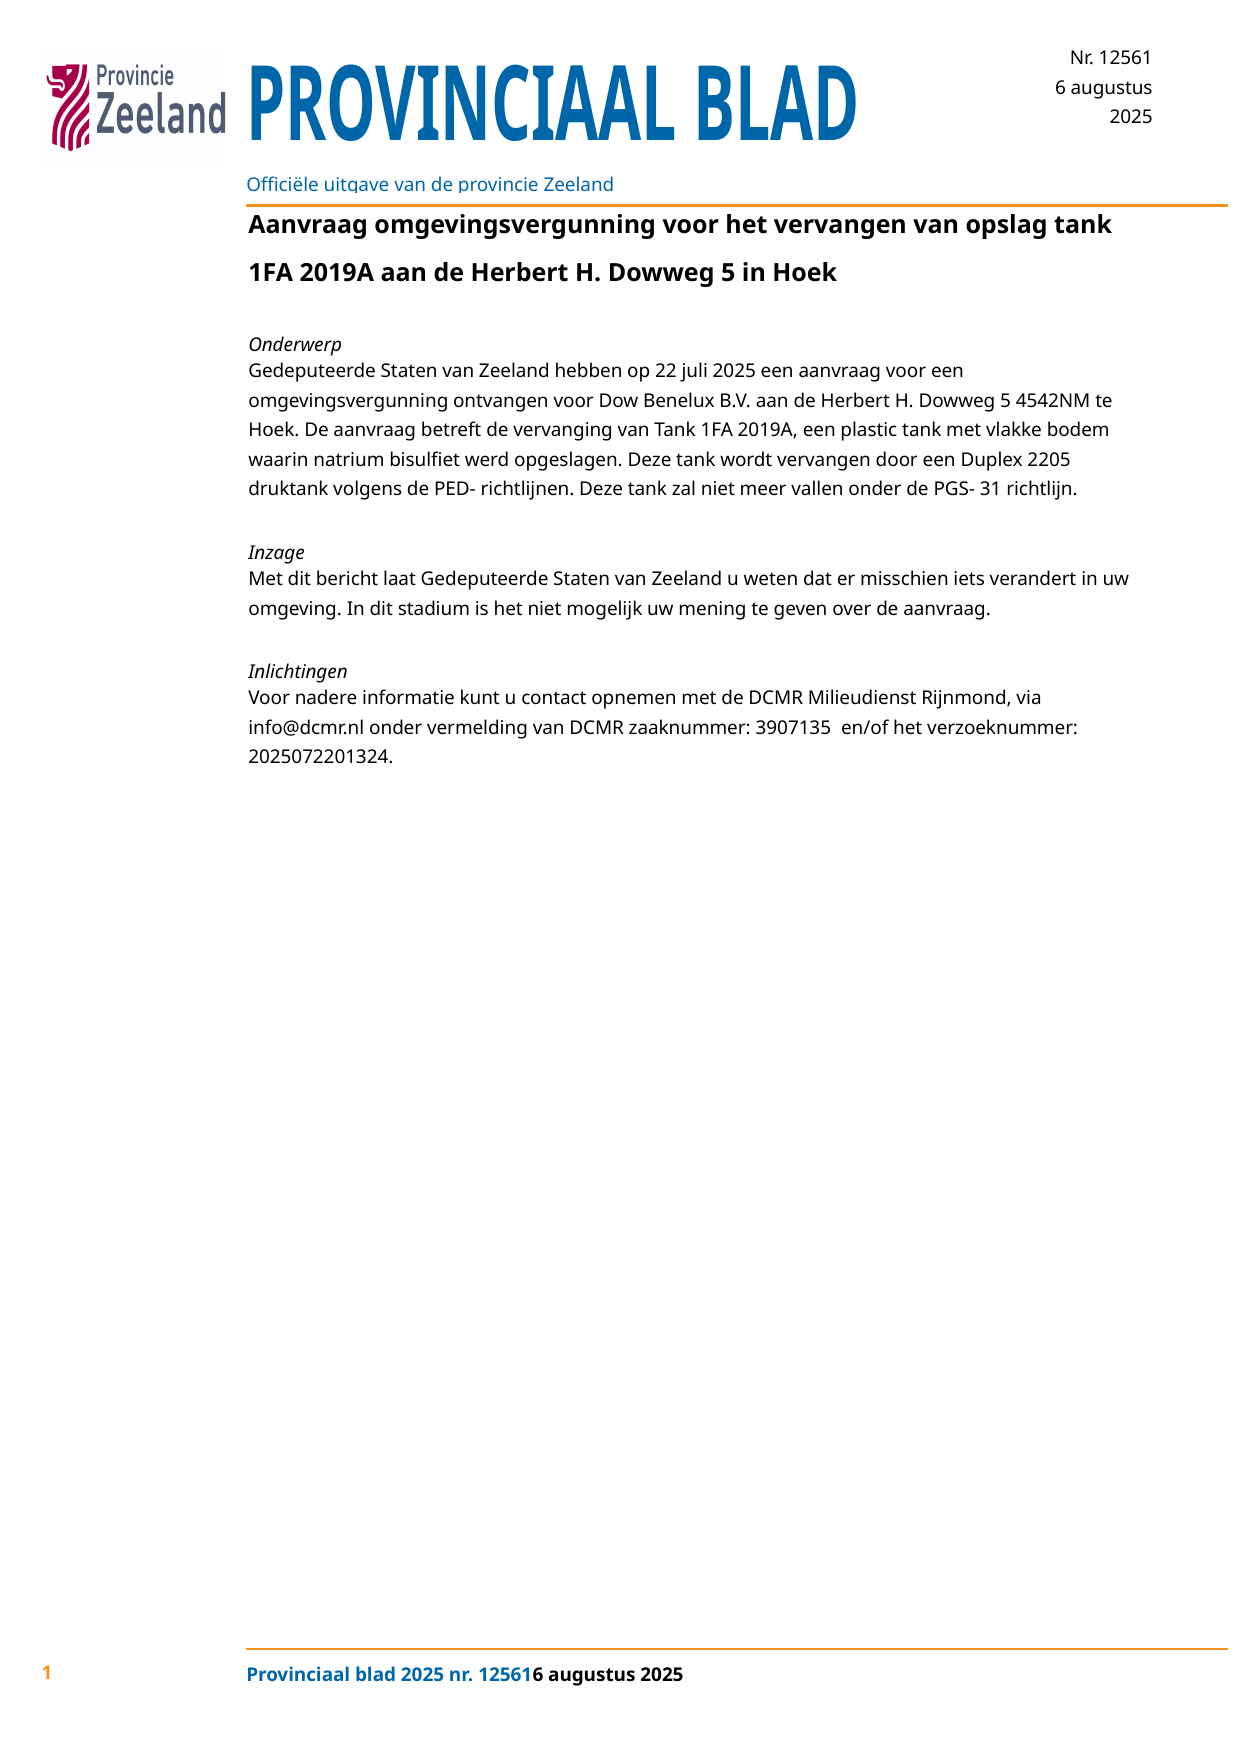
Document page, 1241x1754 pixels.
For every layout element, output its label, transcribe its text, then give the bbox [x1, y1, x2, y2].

text Inzage [248, 539, 1152, 565]
text Gedeputeerde Staten van Zeeland hebben op 22 juli 2025 een aanvraag voor een omgevingsvergunning ontvangen voor Dow Benelux B.V. aan de Herbert H. Dowweg 5 4542NM te Hoek. De aanvraag betreft de vervanging van Tank 1FA 2019A, een plastic tank met vlakke bodem waarin natrium bisulfiet werd opgeslagen. Deze tank wordt vervangen door een Duplex 2205 druktank volgens de PED- richtlijnen. Deze tank zal niet meer vallen onder de PGS- 31 richtlijn. [248, 357, 1152, 501]
text Onderwerp [248, 331, 1152, 357]
text Met dit bericht laat Gedeputeerde Staten van Zeeland u weten dat er misschien iets verandert in uw omgeving. In dit stadium is het niet mogelijk uw mening te geven over de aanvraag. [248, 565, 1152, 621]
text Inlichtingen [248, 659, 1152, 684]
picture [41, 47, 231, 172]
text Voor nadere informatie kunt u contact opnemen met de DCMR Milieudienst Rijnmond, via info@dcmr.nl onder vermelding van DCMR zaaknummer: 3907135 en/of het verzoeknummer: 2025072201324. [248, 684, 1152, 769]
text Aanvraag omgevingsvergunning voor het vervangen van opslag tank 1FA 2019A aan de Herbert H. Dowweg 5 in Hoek [248, 207, 1152, 288]
